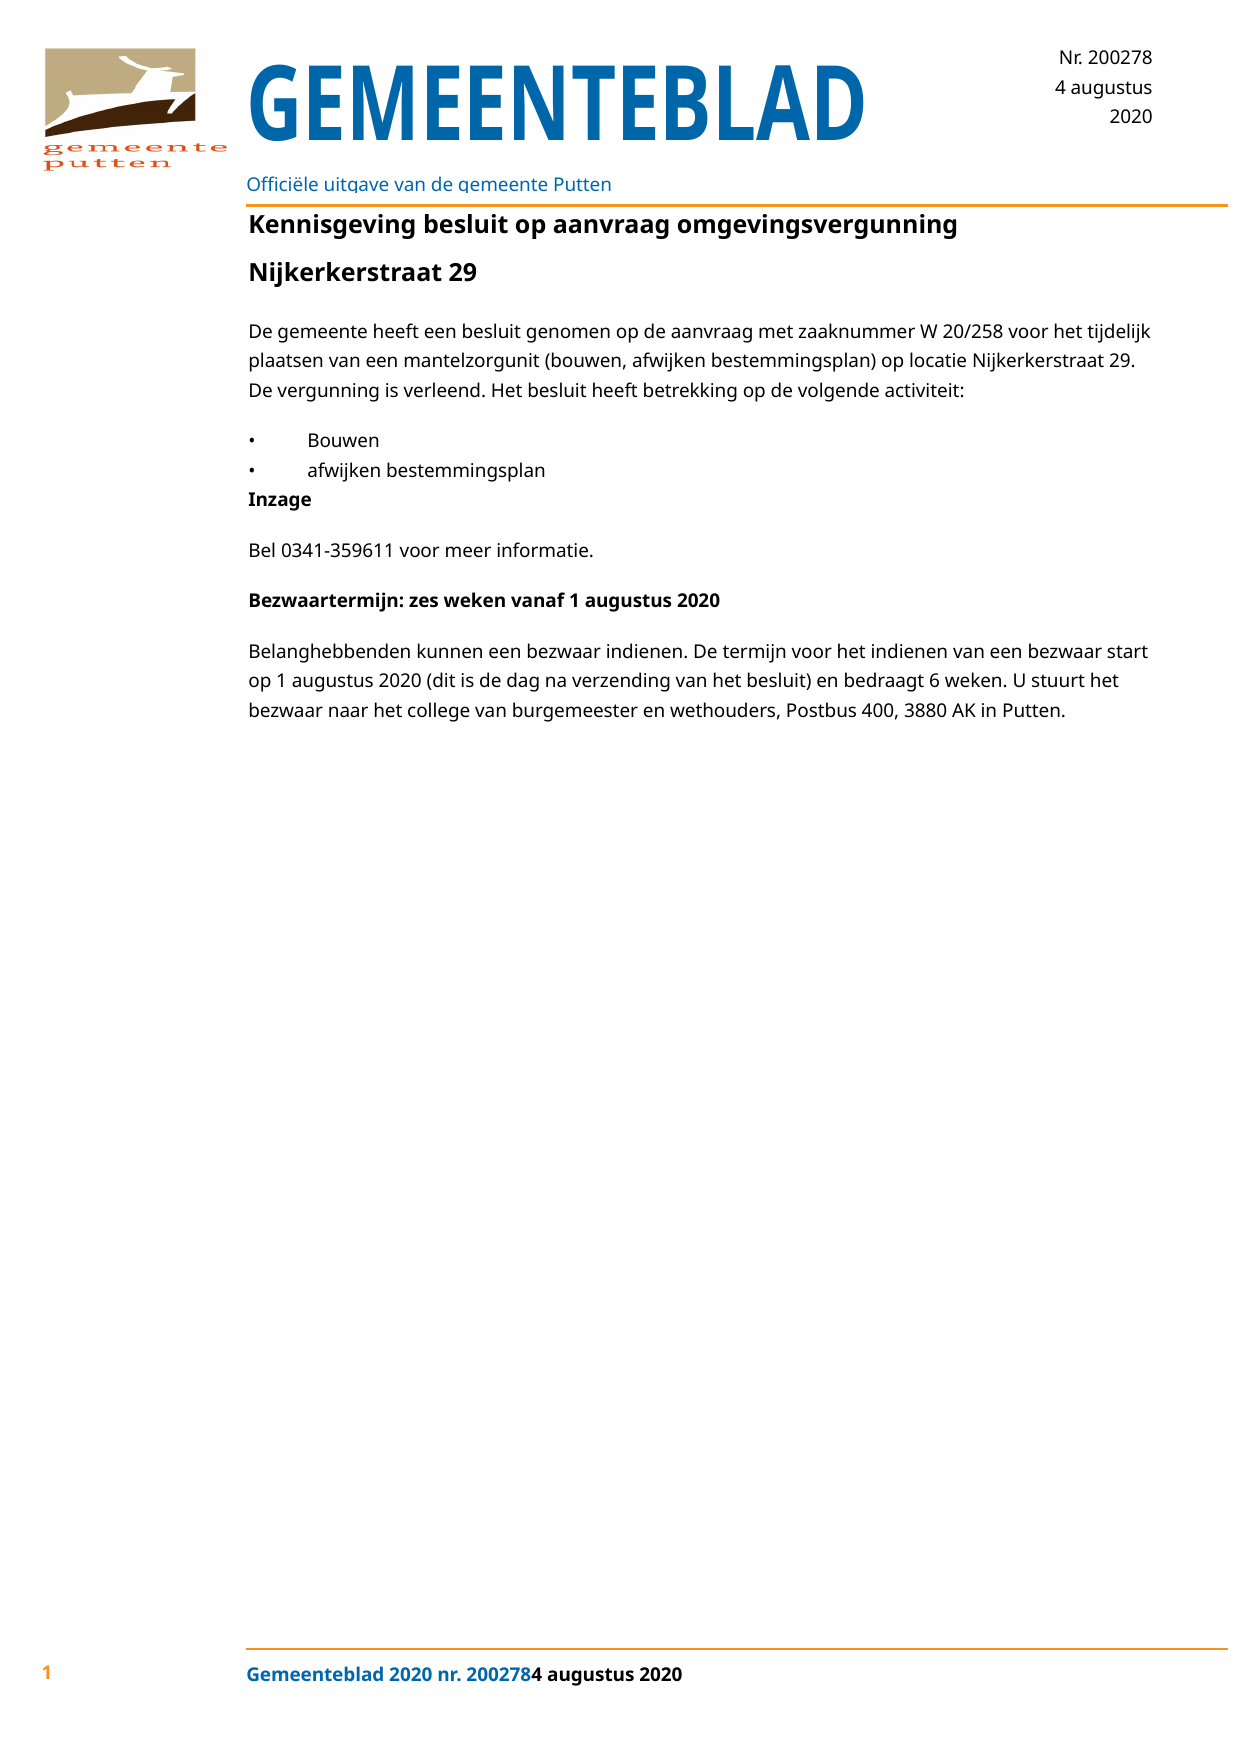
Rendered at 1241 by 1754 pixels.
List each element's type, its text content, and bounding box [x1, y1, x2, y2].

text Kennisgeving besluit op aanvraag omgevingsvergunning Nijkerkerstraat 29 [248, 207, 1152, 288]
text De gemeente heeft een besluit genomen op de aanvraag met zaaknummer W 20/258 voor het tijdelijk plaatsen van een mantelzorgunit (bouwen, afwijken bestemmingsplan) op locatie Nijkerkerstraat 29. De vergunning is verleend. Het besluit heeft betrekking op de volgende activiteit: [248, 318, 1152, 403]
list Bouwen [248, 427, 1152, 453]
text Belanghebbenden kunnen een bezwaar indienen. De termijn voor het indienen van een bezwaar start op 1 augustus 2020 (dit is de dag na verzending van het besluit) en bedraagt 6 weken. U stuurt het bezwaar naar het college van burgemeester en wethouders, Postbus 400, 3880 AK in Putten. [248, 638, 1152, 723]
text Bel 0341-359611 voor meer informatie. [248, 537, 1152, 563]
list afwijken bestemmingsplan [248, 457, 1152, 483]
text Bezwaartermijn: zes weken vanaf 1 augustus 2020 [248, 587, 1152, 613]
picture [41, 47, 231, 172]
text Inzage [248, 487, 1152, 512]
